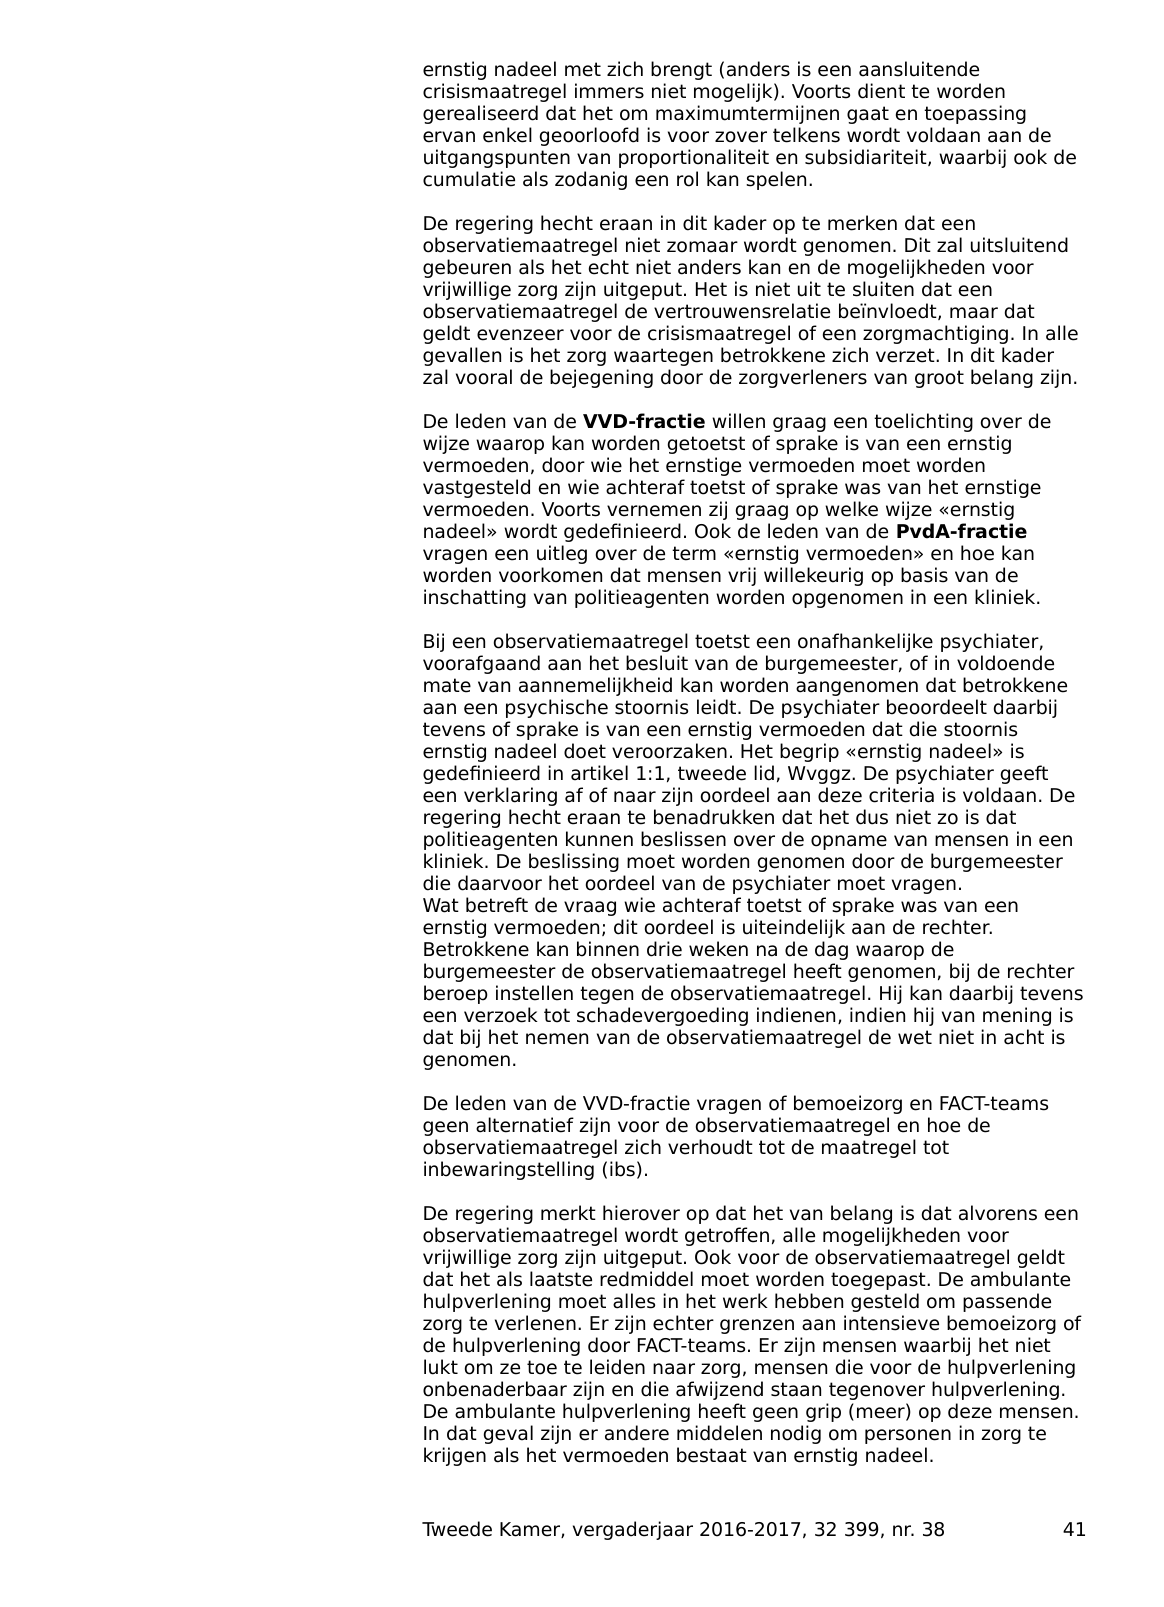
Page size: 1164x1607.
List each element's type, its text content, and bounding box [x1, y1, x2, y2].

text De leden van de VVD-fractie willen graag een toelichting over de wijze waarop kan worden getoetst of sprake is van een ernstig vermoeden, door wie het ernstige vermoeden moet worden vastgesteld en wie achteraf toetst of sprake was van het ernstige vermoeden. Voorts vernemen zij graag op welke wijze «ernstig nadeel» wordt gedefinieerd. Ook de leden van de PvdA-fractie vragen een uitleg over de term «ernstig vermoeden» en hoe kan worden voorkomen dat mensen vrij willekeurig op basis van de inschatting van politieagenten worden opgenomen in een kliniek. [422, 411, 1087, 609]
text De leden van de VVD-fractie vragen of bemoeizorg en FACT-teams geen alternatief zijn voor de observatiemaatregel en hoe de observatiemaatregel zich verhoudt tot de maatregel tot inbewaringstelling (ibs). [422, 1093, 1087, 1181]
text De regering merkt hierover op dat het van belang is dat alvorens een observatiemaatregel wordt getroffen, alle mogelijkheden voor vrijwillige zorg zijn uitgeput. Ook voor de observatiemaatregel geldt dat het als laatste redmiddel moet worden toegepast. De ambulante hulpverlening moet alles in het werk hebben gesteld om passende zorg te verlenen. Er zijn echter grenzen aan intensieve bemoeizorg of de hulpverlening door FACT-teams. Er zijn mensen waarbij het niet lukt om ze toe te leiden naar zorg, mensen die voor de hulpverlening onbenaderbaar zijn en die afwijzend staan tegenover hulpverlening. De ambulante hulpverlening heeft geen grip (meer) op deze mensen. In dat geval zijn er andere middelen nodig om personen in zorg te krijgen als het vermoeden bestaat van ernstig nadeel. [422, 1203, 1087, 1467]
text De regering hecht eraan in dit kader op te merken dat een observatiemaatregel niet zomaar wordt genomen. Dit zal uitsluitend gebeuren als het echt niet anders kan en de mogelijkheden voor vrijwillige zorg zijn uitgeput. Het is niet uit te sluiten dat een observatiemaatregel de vertrouwensrelatie beïnvloedt, maar dat geldt evenzeer voor de crisismaatregel of een zorgmachtiging. In alle gevallen is het zorg waartegen betrokkene zich verzet. In dit kader zal vooral de bejegening door de zorgverleners van groot belang zijn. [422, 213, 1087, 389]
text Bij een observatiemaatregel toetst een onafhankelijke psychiater, voorafgaand aan het besluit van de burgemeester, of in voldoende mate van aannemelijkheid kan worden aangenomen dat betrokkene aan een psychische stoornis leidt. De psychiater beoordeelt daarbij tevens of sprake is van een ernstig vermoeden dat die stoornis ernstig nadeel doet veroorzaken. Het begrip «ernstig nadeel» is gedefinieerd in artikel 1:1, tweede lid, Wvggz. De psychiater geeft een verklaring af of naar zijn oordeel aan deze criteria is voldaan. De regering hecht eraan te benadrukken dat het dus niet zo is dat politieagenten kunnen beslissen over de opname van mensen in een kliniek. De beslissing moet worden genomen door de burgemeester die daarvoor het oordeel van de psychiater moet vragen. [422, 631, 1087, 895]
text ernstig nadeel met zich brengt (anders is een aansluitende crisismaatregel immers niet mogelijk). Voorts dient te worden gerealiseerd dat het om maximumtermijnen gaat en toepassing ervan enkel geoorloofd is voor zover telkens wordt voldaan aan de uitgangspunten van proportionaliteit en subsidiariteit, waarbij ook de cumulatie als zodanig een rol kan spelen. [422, 59, 1087, 191]
text Wat betreft de vraag wie achteraf toetst of sprake was van een ernstig vermoeden; dit oordeel is uiteindelijk aan de rechter. Betrokkene kan binnen drie weken na de dag waarop de burgemeester de observatiemaatregel heeft genomen, bij de rechter beroep instellen tegen de observatiemaatregel. Hij kan daarbij tevens een verzoek tot schadevergoeding indienen, indien hij van mening is dat bij het nemen van de observatiemaatregel de wet niet in acht is genomen. [422, 895, 1087, 1071]
